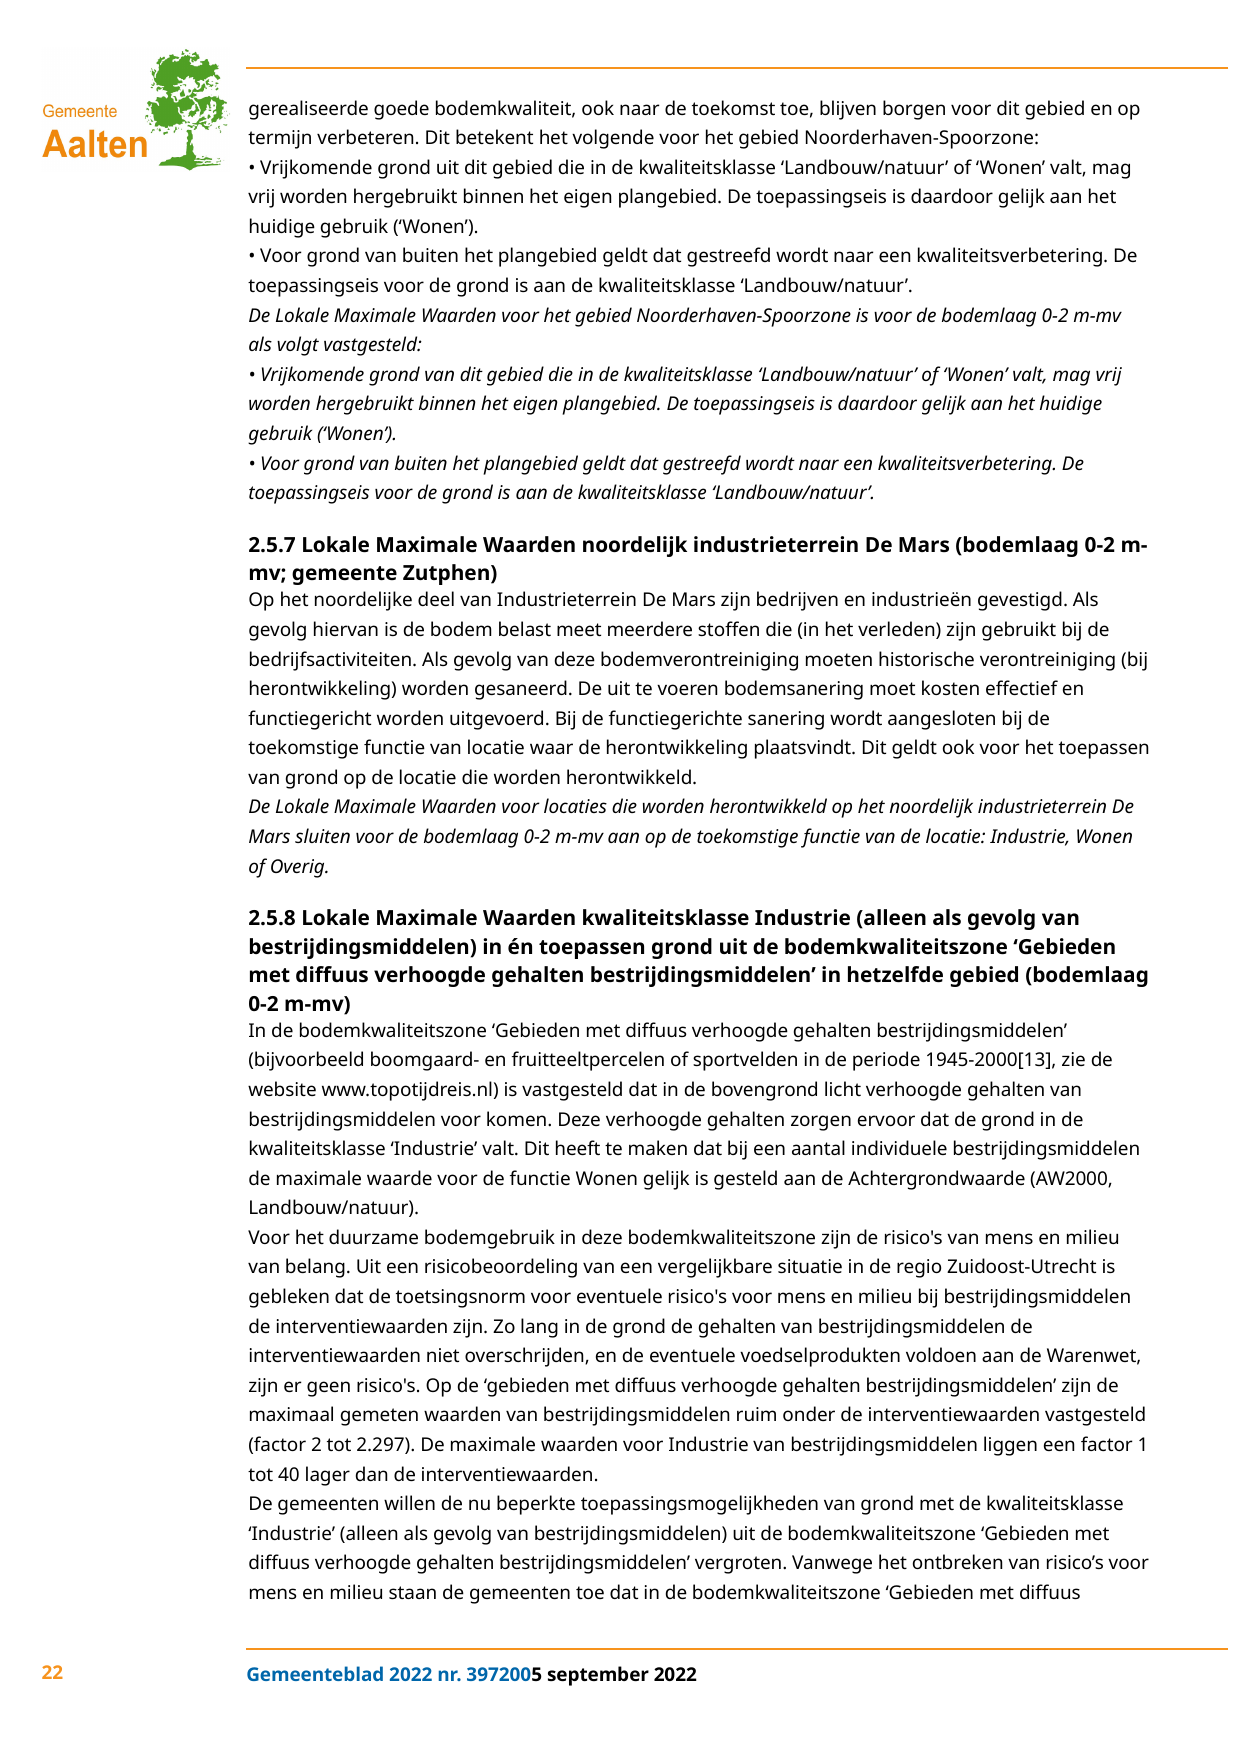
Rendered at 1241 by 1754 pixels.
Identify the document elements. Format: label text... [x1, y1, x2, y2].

text 2.5.8 Lokale Maximale Waarden kwaliteitsklasse Industrie (alleen als gevolg van bestrijdingsmiddelen) in én toepassen grond uit de bodemkwaliteitszone ‘Gebieden met diffuus verhoogde gehalten bestrijdingsmiddelen’ in hetzelfde gebied (bodemlaag 0-2 m-mv) [248, 903, 1152, 1017]
text • Vrijkomende grond van dit gebied die in de kwaliteitsklasse ‘Landbouw/natuur’ of ‘Wonen’ valt, mag vrij worden hergebruikt binnen het eigen plangebied. De toepassingseis is daardoor gelijk aan het huidige gebruik (‘Wonen’). [248, 361, 1152, 446]
text Voor het duurzame bodemgebruik in deze bodemkwaliteitszone zijn de risico's van mens en milieu van belang. Uit een risicobeoordeling van een vergelijkbare situatie in de regio Zuidoost-Utrecht is gebleken dat de toetsingsnorm voor eventuele risico's voor mens en milieu bij bestrijdingsmiddelen de interventiewaarden zijn. Zo lang in de grond de gehalten van bestrijdingsmiddelen de interventiewaarden niet overschrijden, en de eventuele voedselprodukten voldoen aan de Warenwet, zijn er geen risico's. Op de ‘gebieden met diffuus verhoogde gehalten bestrijdingsmiddelen’ zijn de maximaal gemeten waarden van bestrijdingsmiddelen ruim onder de interventiewaarden vastgesteld (factor 2 tot 2.297). De maximale waarden voor Industrie van bestrijdingsmiddelen liggen een factor 1 tot 40 lager dan de interventiewaarden. [248, 1224, 1152, 1487]
text • Voor grond van buiten het plangebied geldt dat gestreefd wordt naar een kwaliteitsverbetering. De toepassingseis voor de grond is aan de kwaliteitsklasse ‘Landbouw/natuur’. [248, 450, 1152, 505]
text • Vrijkomende grond uit dit gebied die in de kwaliteitsklasse ‘Landbouw/natuur’ of ‘Wonen’ valt, mag vrij worden hergebruikt binnen het eigen plangebied. De toepassingseis is daardoor gelijk aan het huidige gebruik (‘Wonen’). [248, 154, 1152, 239]
text • Voor grond van buiten het plangebied geldt dat gestreefd wordt naar een kwaliteitsverbetering. De toepassingseis voor de grond is aan de kwaliteitsklasse ‘Landbouw/natuur’. [248, 243, 1152, 298]
text In de bodemkwaliteitszone ‘Gebieden met diffuus verhoogde gehalten bestrijdingsmiddelen’ (bijvoorbeeld boomgaard- en fruitteeltpercelen of sportvelden in de periode 1945-2000[13], zie de website www.topotijdreis.nl) is vastgesteld dat in de bovengrond licht verhoogde gehalten van bestrijdingsmiddelen voor komen. Deze verhoogde gehalten zorgen ervoor dat de grond in de kwaliteitsklasse ‘Industrie’ valt. Dit heeft te maken dat bij een aantal individuele bestrijdingsmiddelen de maximale waarde voor de functie Wonen gelijk is gesteld aan de Achtergrondwaarde (AW2000, Landbouw/natuur). [248, 1017, 1152, 1220]
text 2.5.7 Lokale Maximale Waarden noordelijk industrieterrein De Mars (bodemlaag 0-2 m-mv; gemeente Zutphen) [248, 530, 1152, 587]
text gerealiseerde goede bodemkwaliteit, ook naar de toekomst toe, blijven borgen voor dit gebied en op termijn verbeteren. Dit betekent het volgende voor het gebied Noorderhaven-Spoorzone: [248, 95, 1152, 150]
text Op het noordelijke deel van Industrieterrein De Mars zijn bedrijven en industrieën gevestigd. Als gevolg hiervan is de bodem belast meet meerdere stoffen die (in het verleden) zijn gebruikt bij de bedrijfsactiviteiten. Als gevolg van deze bodemverontreiniging moeten historische verontreiniging (bij herontwikkeling) worden gesaneerd. De uit te voeren bodemsanering moet kosten effectief en functiegericht worden uitgevoerd. Bij de functiegerichte sanering wordt aangesloten bij de toekomstige functie van locatie waar de herontwikkeling plaatsvindt. Dit geldt ook voor het toepassen van grond op de locatie die worden herontwikkeld. [248, 587, 1152, 790]
text De Lokale Maximale Waarden voor het gebied Noorderhaven-Spoorzone is voor de bodemlaag 0-2 m-mv als volgt vastgesteld: [248, 302, 1152, 357]
picture [41, 47, 231, 172]
text De Lokale Maximale Waarden voor locaties die worden herontwikkeld op het noordelijk industrieterrein De Mars sluiten voor de bodemlaag 0-2 m-mv aan op de toekomstige functie van de locatie: Industrie, Wonen of Overig. [248, 794, 1152, 879]
text De gemeenten willen de nu beperkte toepassingsmogelijkheden van grond met de kwaliteitsklasse ‘Industrie’ (alleen als gevolg van bestrijdingsmiddelen) uit de bodemkwaliteitszone ‘Gebieden met diffuus verhoogde gehalten bestrijdingsmiddelen’ vergroten. Vanwege het ontbreken van risico’s voor mens en milieu staan de gemeenten toe dat in de bodemkwaliteitszone ‘Gebieden met diffuus [248, 1490, 1152, 1605]
